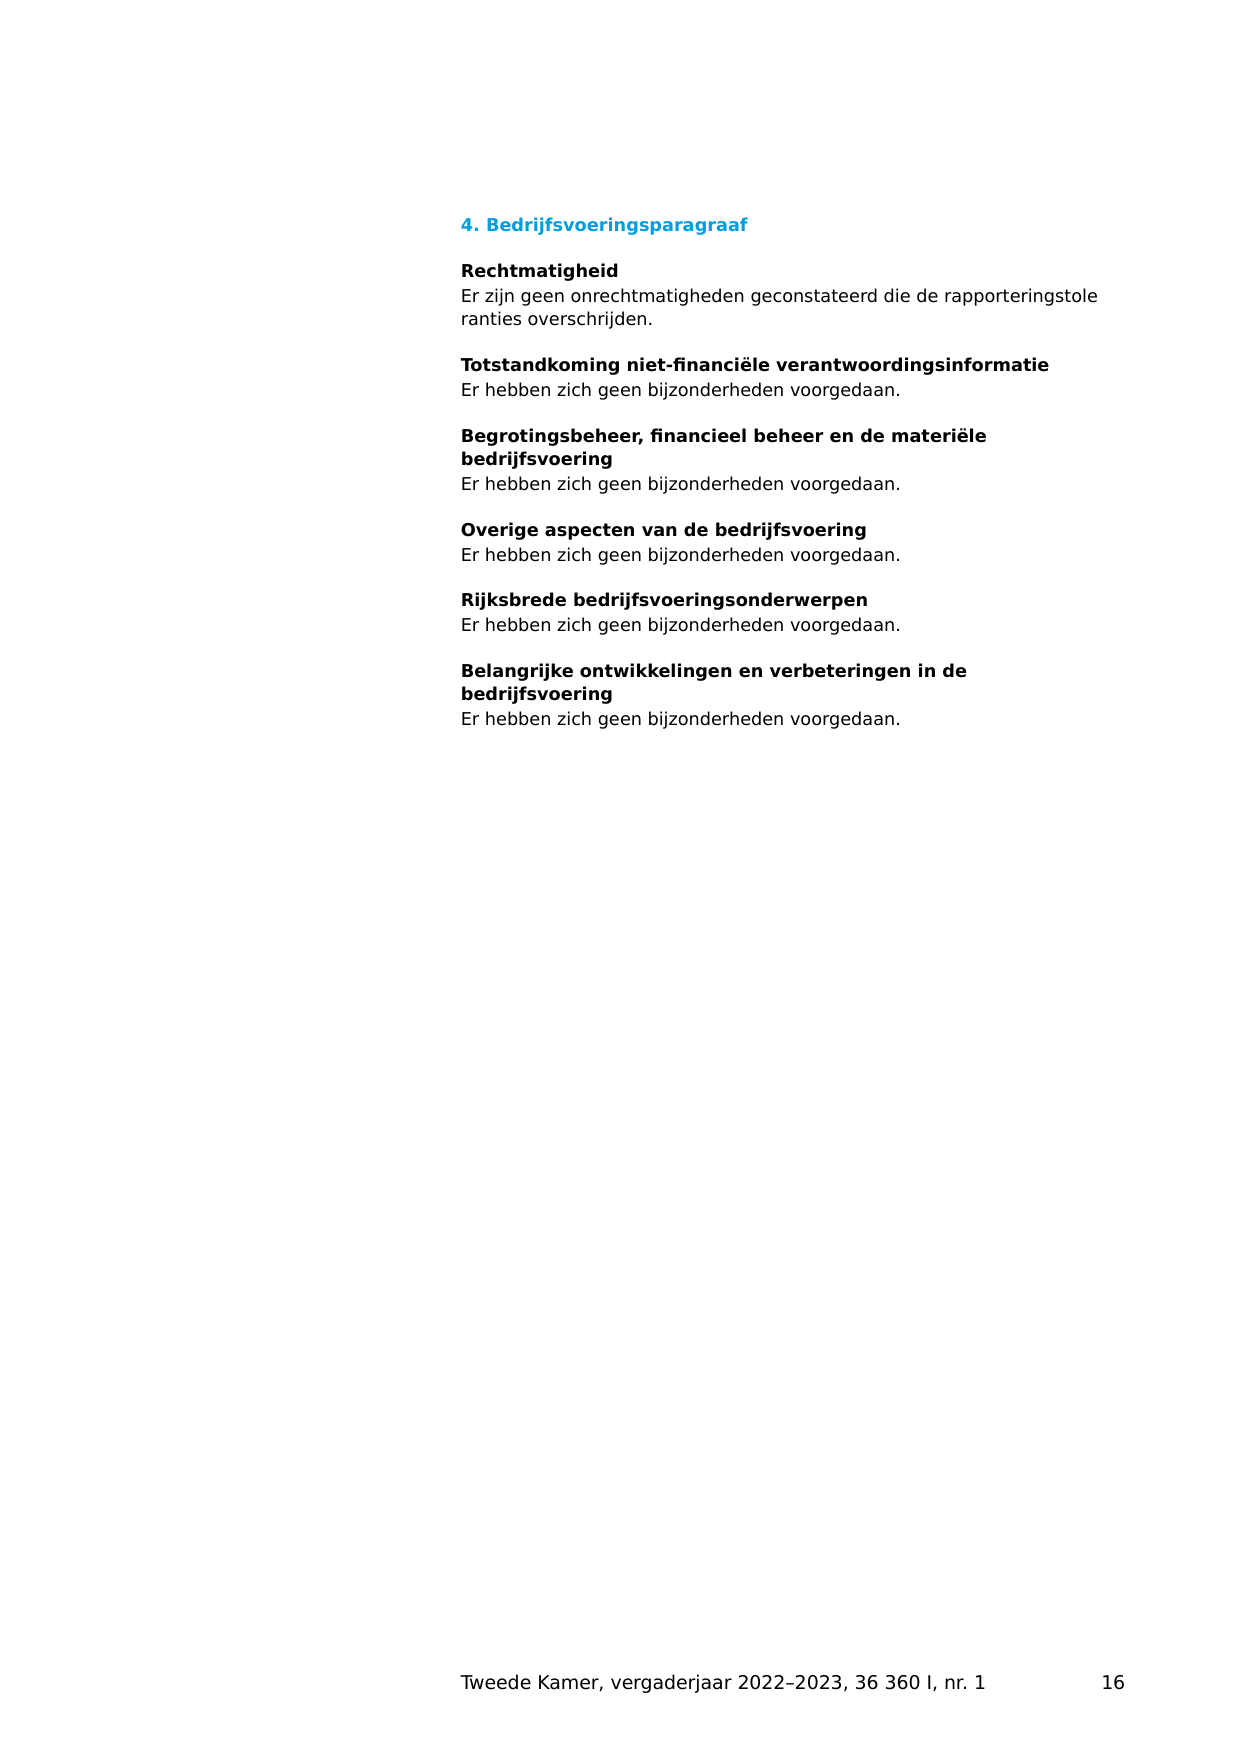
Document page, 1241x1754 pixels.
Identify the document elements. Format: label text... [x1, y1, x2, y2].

text Er hebben zich geen bijzonderheden voorgedaan. [461, 707, 1125, 730]
text Er hebben zich geen bijzonderheden voorgedaan. [461, 378, 1125, 401]
text Begrotingsbeheer, financieel beheer en de materiële bedrijfsvoering [461, 424, 1125, 470]
title 4. Bedrijfsvoeringsparagraaf [461, 213, 1125, 236]
text Rijksbrede bedrijfsvoeringsonderwerpen [461, 588, 1125, 611]
text Er hebben zich geen bijzonderheden voorgedaan. [461, 613, 1125, 636]
text Rechtmatigheid [461, 259, 1125, 282]
text Er hebben zich geen bijzonderheden voorgedaan. [461, 472, 1125, 495]
text Er hebben zich geen bijzonderheden voorgedaan. [461, 543, 1125, 566]
text Overige aspecten van de bedrijfsvoering [461, 518, 1125, 541]
text Totstandkoming niet-financiële verantwoordingsinformatie [461, 353, 1125, 376]
text Belangrijke ontwikkelingen en verbeteringen in de bedrijfsvoering [461, 659, 1125, 705]
text Er zijn geen onrechtmatigheden geconstateerd die de rapporteringstole ranties overschrijden. [461, 284, 1125, 330]
